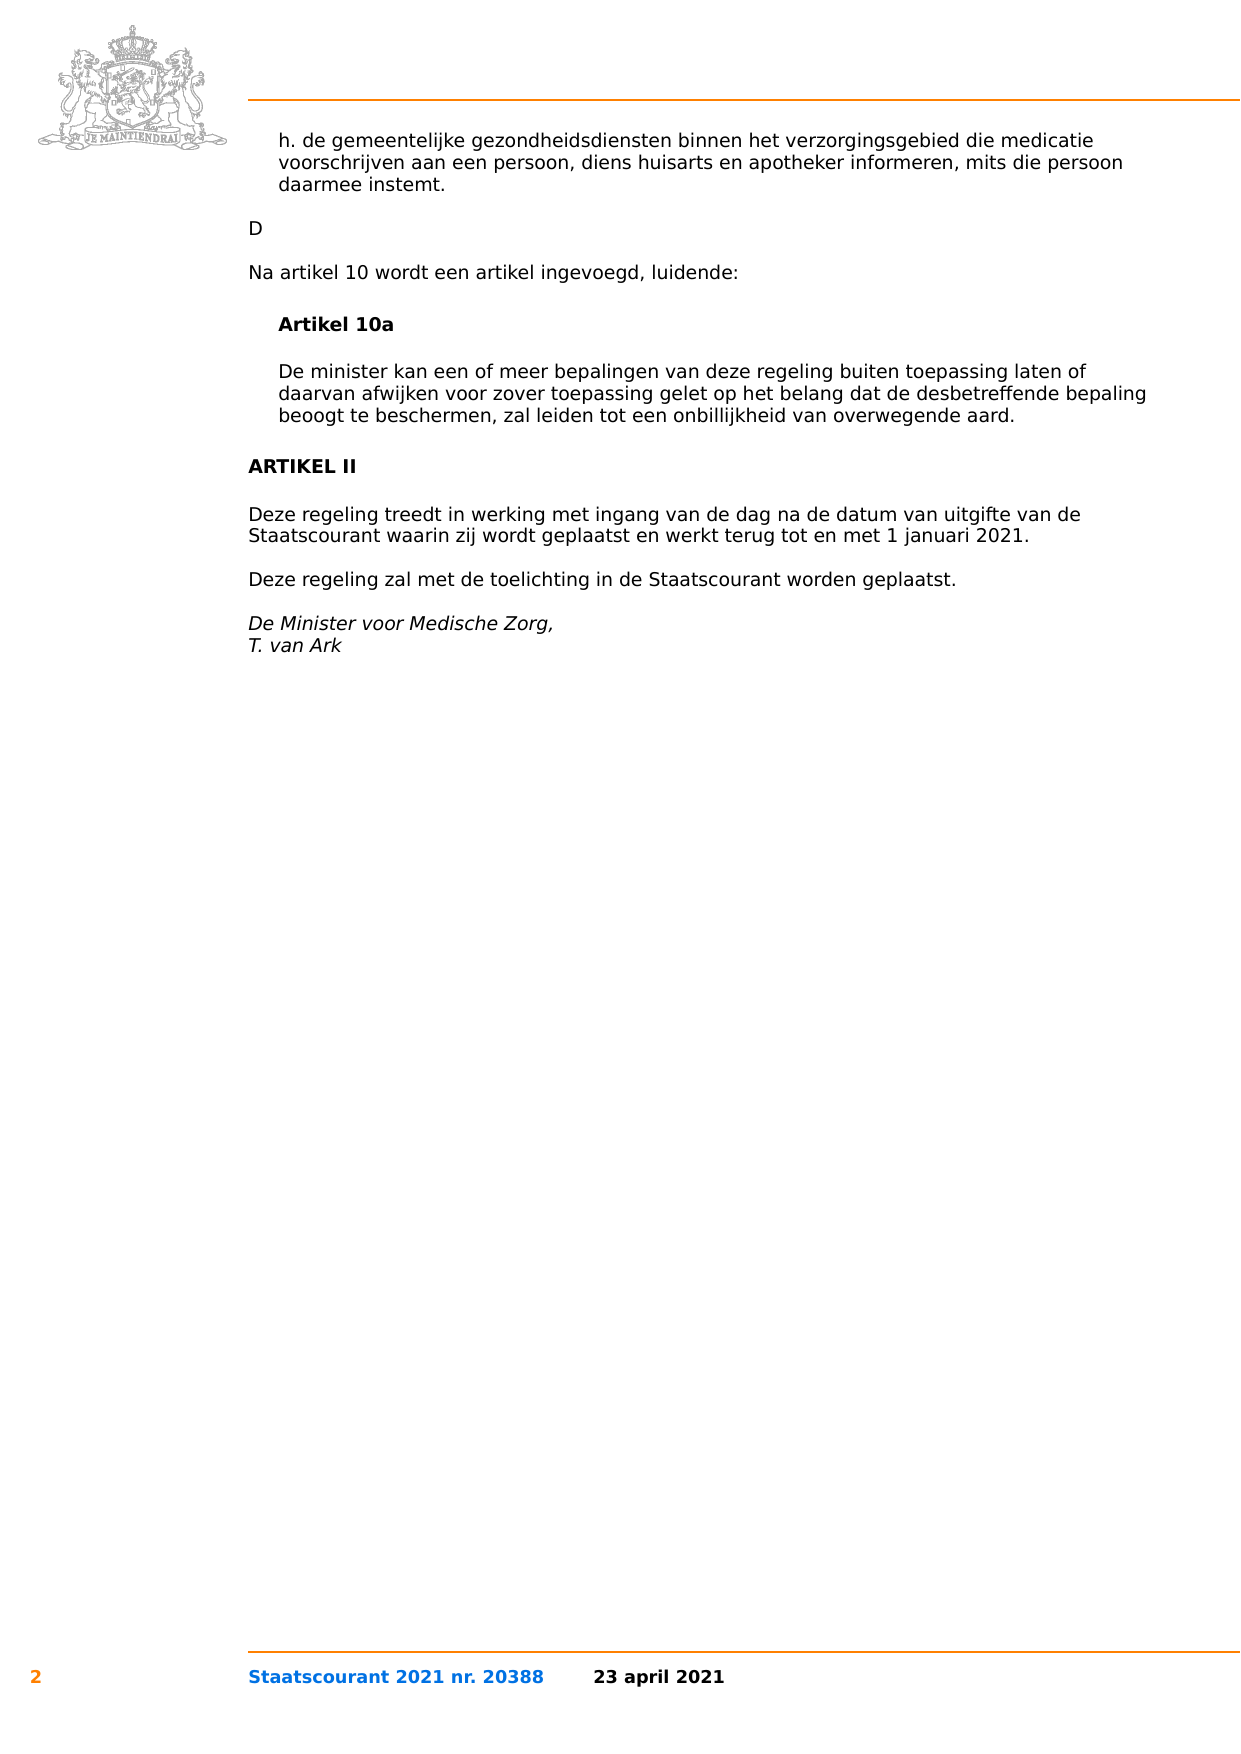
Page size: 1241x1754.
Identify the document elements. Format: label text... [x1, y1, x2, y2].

subtitle Artikel 10a [278, 313, 1163, 336]
text D [248, 218, 1163, 240]
picture [38, 25, 227, 150]
text Deze regeling treedt in werking met ingang van de dag na de datum van uitgifte van de Staatscourant waarin zij wordt geplaatst en werkt terug tot en met 1 januari 2021. [248, 503, 1163, 547]
text h. de gemeentelijke gezondheidsdiensten binnen het verzorgingsgebied die medicatie voorschrijven aan een persoon, diens huisarts en apotheker informeren, mits die persoon daarmee instemt. [278, 130, 1163, 196]
text Na artikel 10 wordt een artikel ingevoegd, luidende: [248, 262, 1163, 283]
text Deze regeling zal met de toelichting in de Staatscourant worden geplaatst. [248, 569, 1163, 591]
text De Minister voor Medische Zorg, T. van Ark [248, 613, 1163, 657]
text De minister kan een of meer bepalingen van deze regeling buiten toepassing laten of daarvan afwijken voor zover toepassing gelet op het belang dat de desbetreffende bepaling beoogt te beschermen, zal leiden tot een onbillijkheid van overwegende aard. [278, 361, 1163, 426]
subtitle ARTIKEL II [248, 456, 1163, 478]
